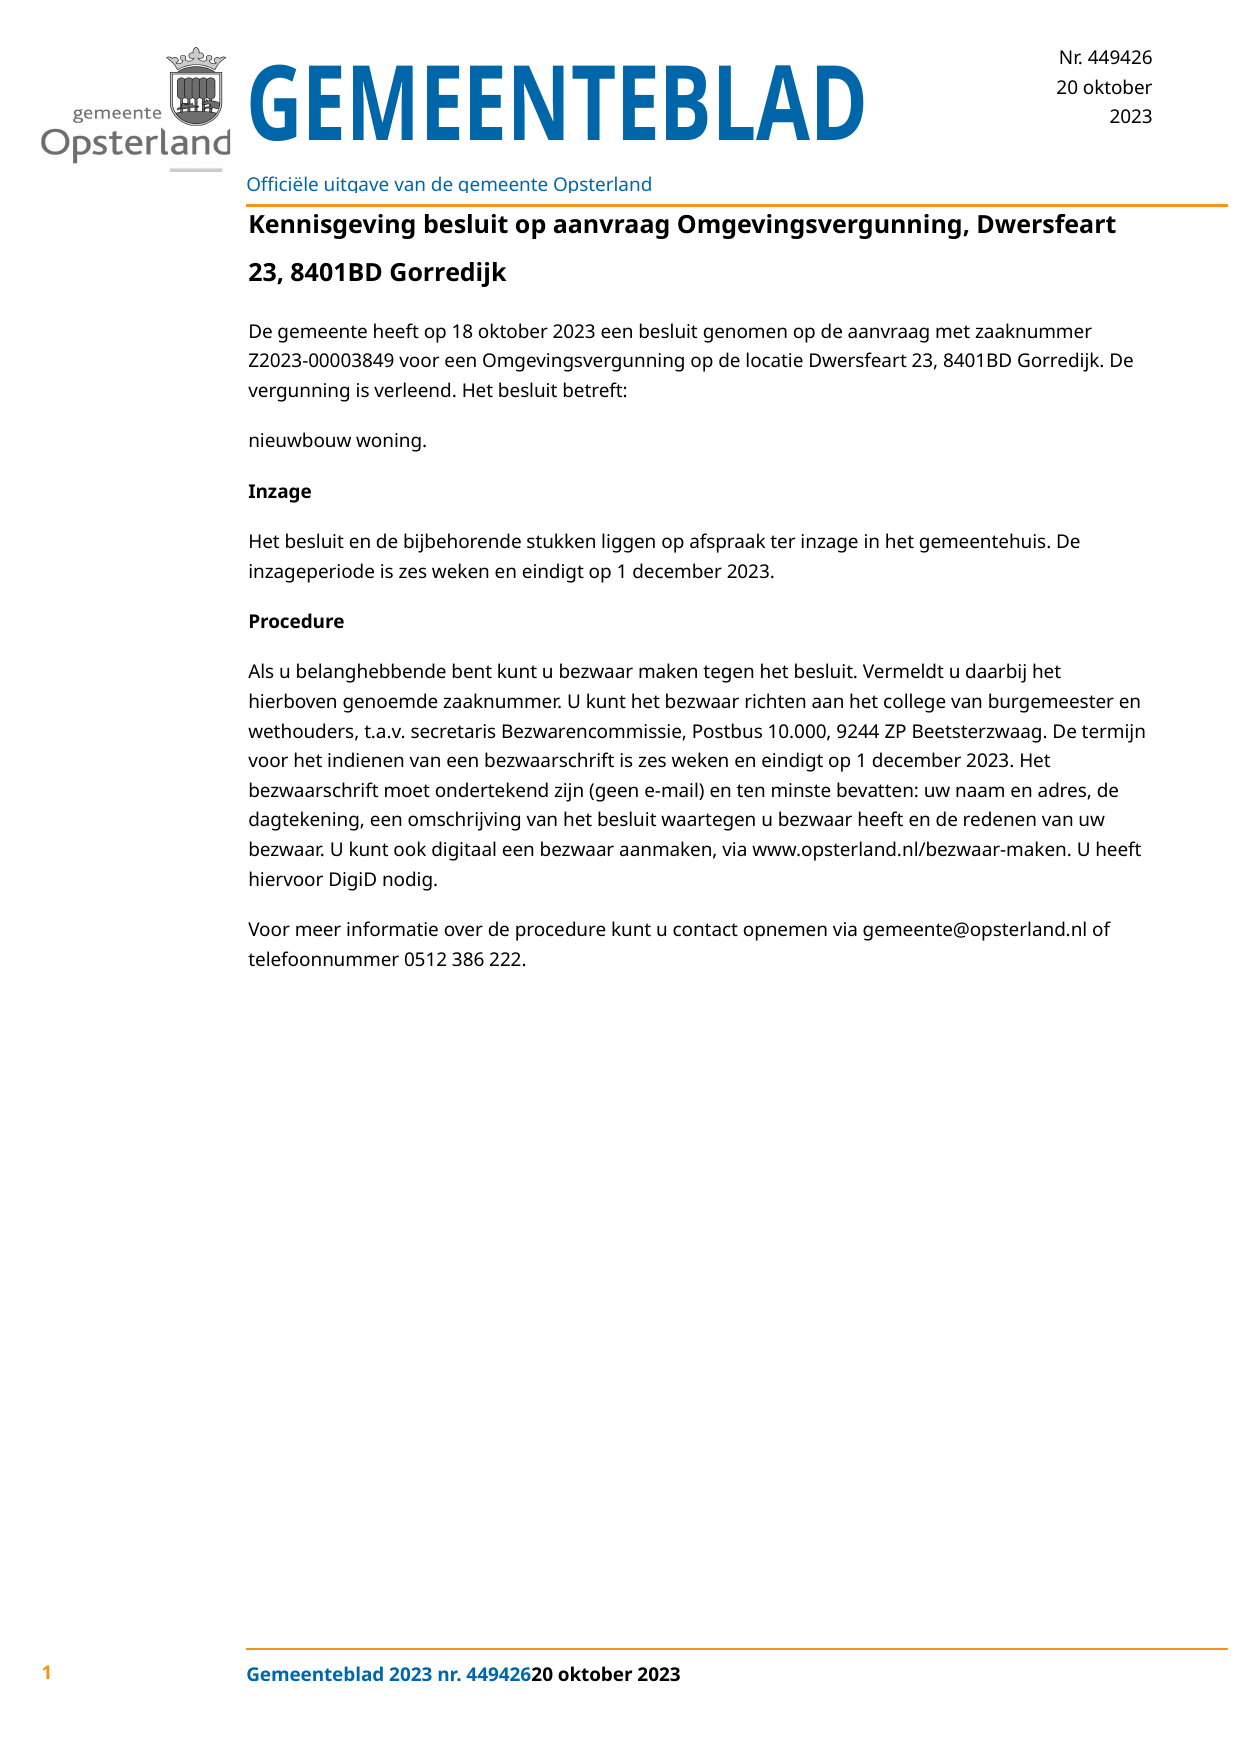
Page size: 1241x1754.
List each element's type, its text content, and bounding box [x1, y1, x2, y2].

picture [41, 47, 231, 172]
text Als u belanghebbende bent kunt u bezwaar maken tegen het besluit. Vermeldt u daarbij het hierboven genoemde zaaknummer. U kunt het bezwaar richten aan het college van burgemeester en wethouders, t.a.v. secretaris Bezwarencommissie, Postbus 10.000, 9244 ZP Beetsterzwaag. De termijn voor het indienen van een bezwaarschrift is zes weken en eindigt op 1 december 2023. Het bezwaarschrift moet ondertekend zijn (geen e-mail) en ten minste bevatten: uw naam en adres, de dagtekening, een omschrijving van het besluit waartegen u bezwaar heeft en de redenen van uw bezwaar. U kunt ook digitaal een bezwaar aanmaken, via www.opsterland.nl/bezwaar-maken. U heeft hiervoor DigiD nodig. [248, 659, 1152, 892]
text Kennisgeving besluit op aanvraag Omgevingsvergunning, Dwersfeart 23, 8401BD Gorredijk [248, 207, 1152, 288]
text nieuwbouw woning. [248, 427, 1152, 453]
text Procedure [248, 608, 1152, 634]
text De gemeente heeft op 18 oktober 2023 een besluit genomen op de aanvraag met zaaknummer Z2023-00003849 voor een Omgevingsvergunning op de locatie Dwersfeart 23, 8401BD Gorredijk. De vergunning is verleend. Het besluit betreft: [248, 318, 1152, 403]
text Inzage [248, 478, 1152, 504]
text Het besluit en de bijbehorende stukken liggen op afspraak ter inzage in het gemeentehuis. De inzageperiode is zes weken en eindigt op 1 december 2023. [248, 528, 1152, 584]
text Voor meer informatie over de procedure kunt u contact opnemen via gemeente@opsterland.nl of telefoonnummer 0512 386 222. [248, 916, 1152, 972]
